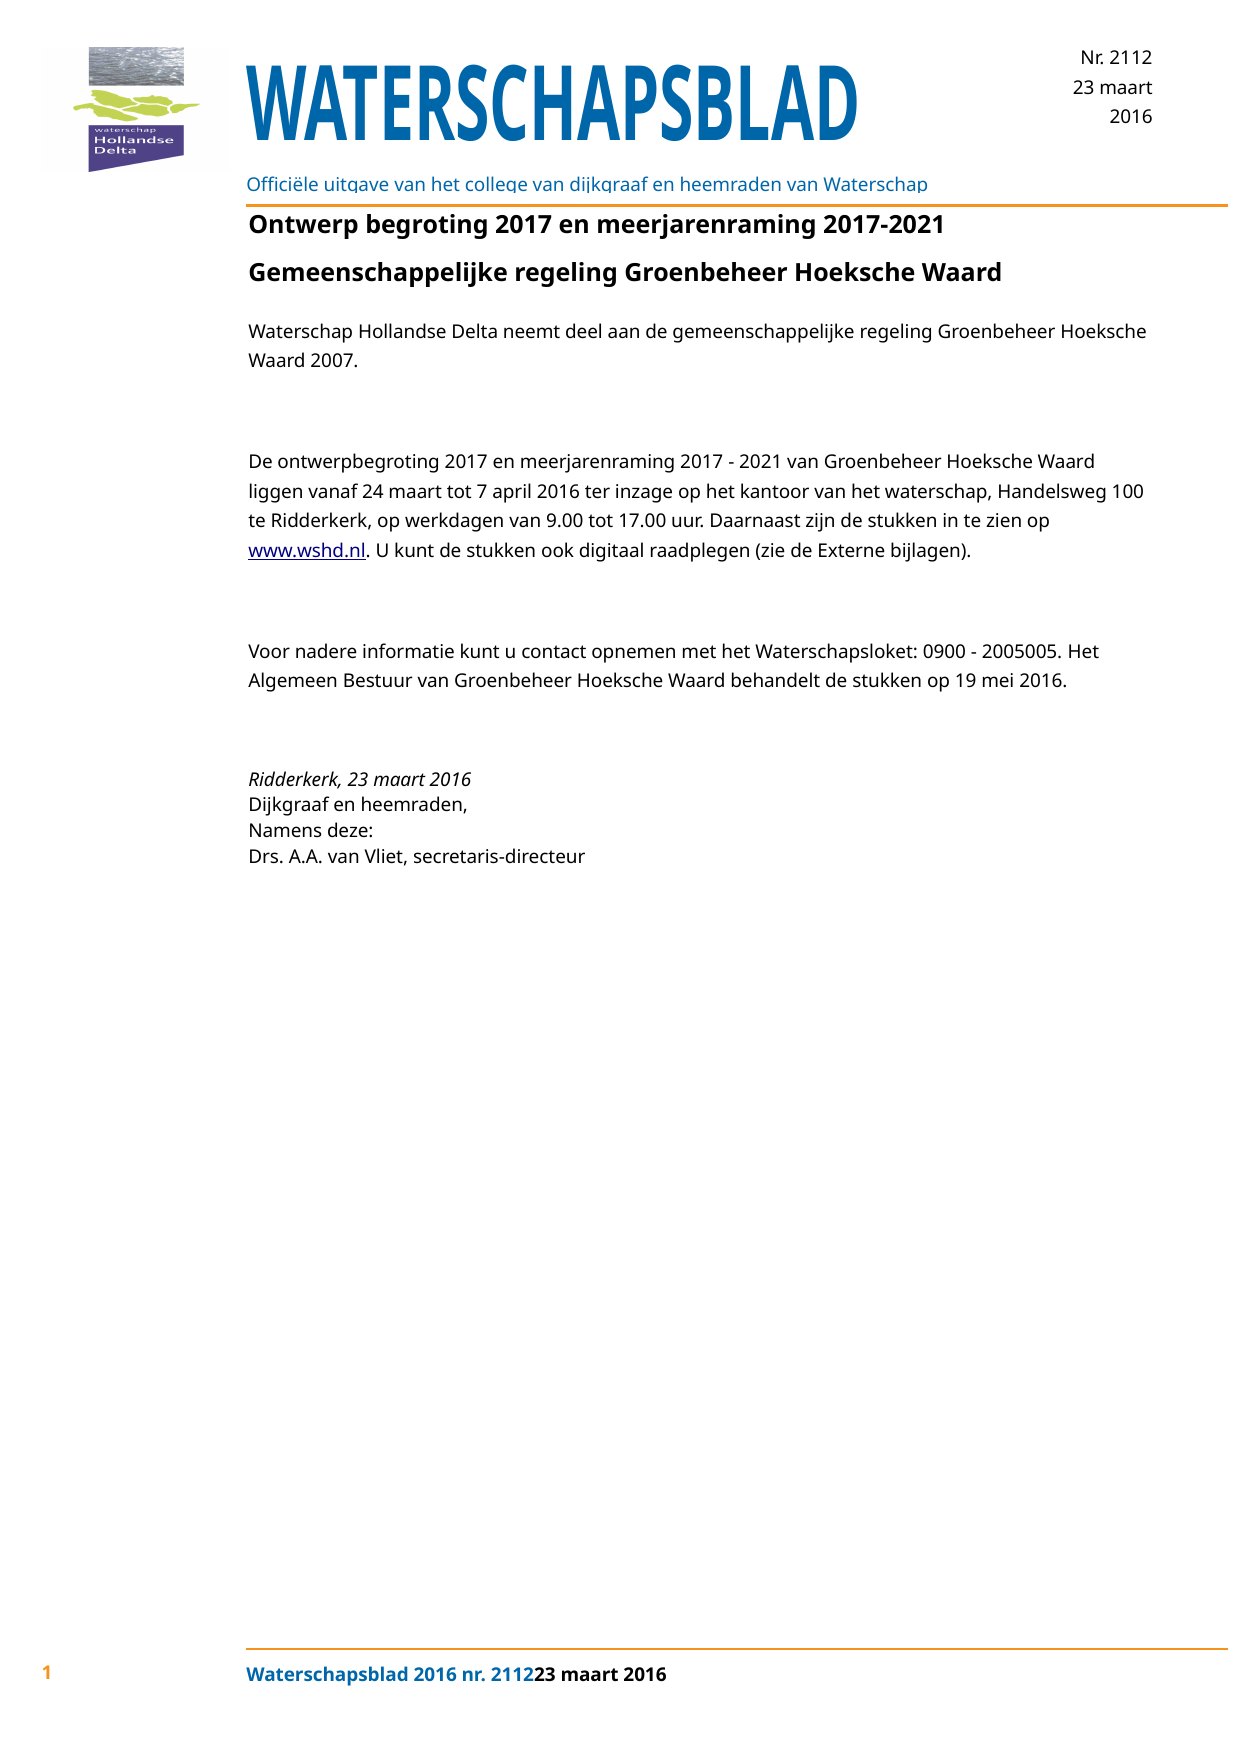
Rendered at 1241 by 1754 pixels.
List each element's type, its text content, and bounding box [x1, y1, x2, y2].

text De ontwerpbegroting 2017 en meerjarenraming 2017 - 2021 van Groenbeheer Hoeksche Waard liggen vanaf 24 maart tot 7 april 2016 ter inzage op het kantoor van het waterschap, Handelsweg 100 te Ridderkerk, op werkdagen van 9.00 tot 17.00 uur. Daarnaast zijn de stukken in te zien op www.wshd.nl. U kunt de stukken ook digitaal raadplegen (zie de Externe bijlagen). [248, 448, 1152, 563]
text Namens deze: [248, 817, 1152, 843]
text Waterschap Hollandse Delta neemt deel aan de gemeenschappelijke regeling Groenbeheer Hoeksche Waard 2007. [248, 318, 1152, 373]
text Ridderkerk, 23 maart 2016 [248, 766, 1152, 791]
text Dijkgraaf en heemraden, [248, 791, 1152, 817]
text Drs. A.A. van Vliet, secretaris-directeur [248, 843, 1152, 869]
picture [41, 47, 231, 172]
text Voor nadere informatie kunt u contact opnemen met het Waterschapsloket: 0900 - 2005005. Het Algemeen Bestuur van Groenbeheer Hoeksche Waard behandelt de stukken op 19 mei 2016. [248, 638, 1152, 693]
text Ontwerp begroting 2017 en meerjarenraming 2017-2021 Gemeenschappelijke regeling Groenbeheer Hoeksche Waard [248, 207, 1152, 288]
